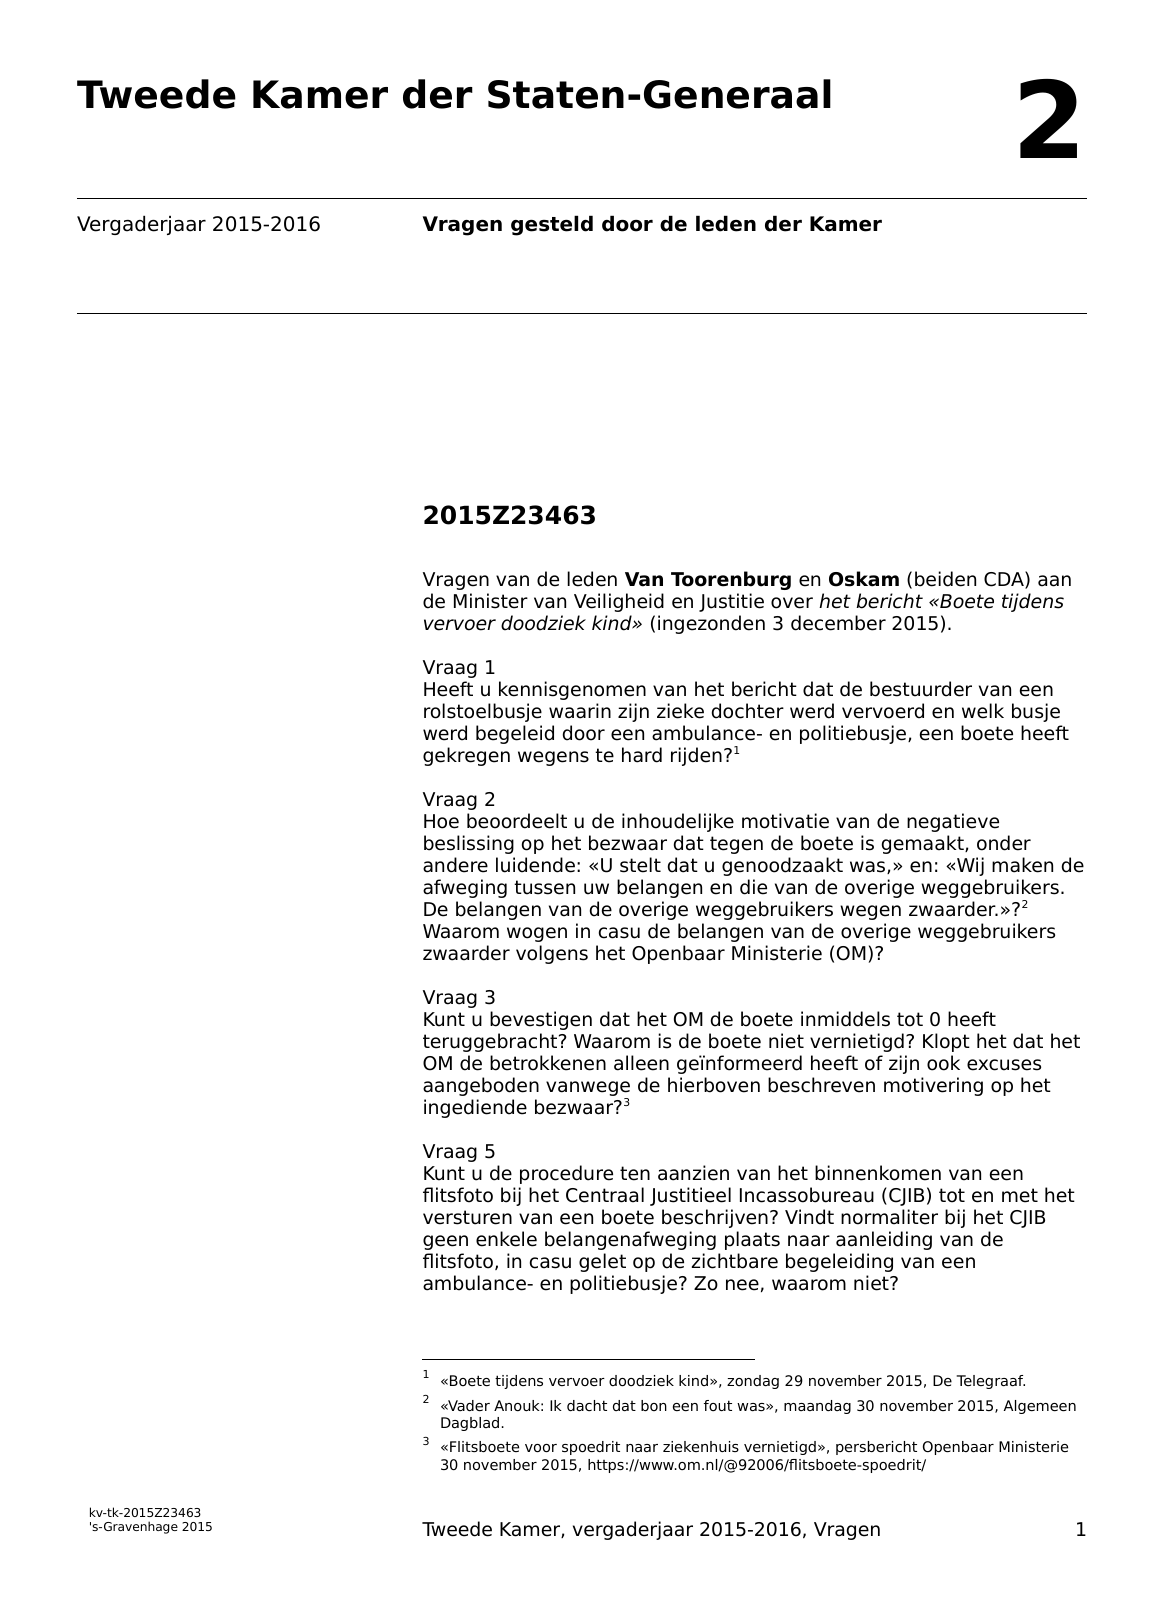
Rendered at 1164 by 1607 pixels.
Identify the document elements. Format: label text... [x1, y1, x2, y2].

text 2015Z23463 [422, 501, 1087, 531]
text Vraag 5 [422, 1141, 1087, 1163]
text Vragen van de leden Van Toorenburg en Oskam (beiden CDA) aan de Minister van Veiligheid en Justitie over het bericht «Boete tijdens vervoer doodziek kind» (ingezonden 3 december 2015). [422, 569, 1087, 635]
text «Flitsboete voor spoedrit naar ziekenhuis vernietigd», persbericht Openbaar Ministerie 30 november 2015, https://www.om.nl/@92006/flitsboete-spoedrit/ [422, 1435, 1087, 1474]
text «Boete tijdens vervoer doodziek kind», zondag 29 november 2015, De Telegraaf. [422, 1368, 1087, 1391]
text Vraag 1 [422, 657, 1087, 679]
table_header 2 [886, 59, 1087, 198]
table_cell Vergaderjaar 2015-2016 [77, 199, 422, 313]
table_header Tweede Kamer der Staten-Generaal [77, 59, 886, 198]
text Vraag 2 [422, 789, 1087, 811]
text «Vader Anouk: Ik dacht dat bon een fout was», maandag 30 november 2015, Algemeen Dagblad. [422, 1393, 1087, 1432]
text kv-tk-2015Z23463 [88, 1506, 323, 1520]
text Vraag 3 [422, 987, 1087, 1009]
text Kunt u bevestigen dat het OM de boete inmiddels tot 0 heeft teruggebracht? Waarom is de boete niet vernietigd? Klopt het dat het OM de betrokkenen alleen geïnformeerd heeft of zijn ook excuses aangeboden vanwege de hierboven beschreven motivering op het ingediende bezwaar? [422, 1009, 1087, 1119]
text 's-Gravenhage 2015 [88, 1520, 323, 1534]
text Hoe beoordeelt u de inhoudelijke motivatie van de negatieve beslissing op het bezwaar dat tegen de boete is gemaakt, onder andere luidende: «U stelt dat u genoodzaakt was,» en: «Wij maken de afweging tussen uw belangen en die van de overige weggebruikers. De belangen van de overige weggebruikers wegen zwaarder.»? Waarom wogen in casu de belangen van de overige weggebruikers zwaarder volgens het Openbaar Ministerie (OM)? [422, 811, 1087, 965]
text Heeft u kennisgenomen van het bericht dat de bestuurder van een rolstoelbusje waarin zijn zieke dochter werd vervoerd en welk busje werd begeleid door een ambulance- en politiebusje, een boete heeft gekregen wegens te hard rijden? [422, 679, 1087, 767]
table_cell Vragen gesteld door de leden der Kamer [422, 199, 1087, 313]
text Kunt u de procedure ten aanzien van het binnenkomen van een flitsfoto bij het Centraal Justitieel Incassobureau (CJIB) tot en met het versturen van een boete beschrijven? Vindt normaliter bij het CJIB geen enkele belangenafweging plaats naar aanleiding van de flitsfoto, in casu gelet op de zichtbare begeleiding van een ambulance- en politiebusje? Zo nee, waarom niet? [422, 1163, 1087, 1295]
